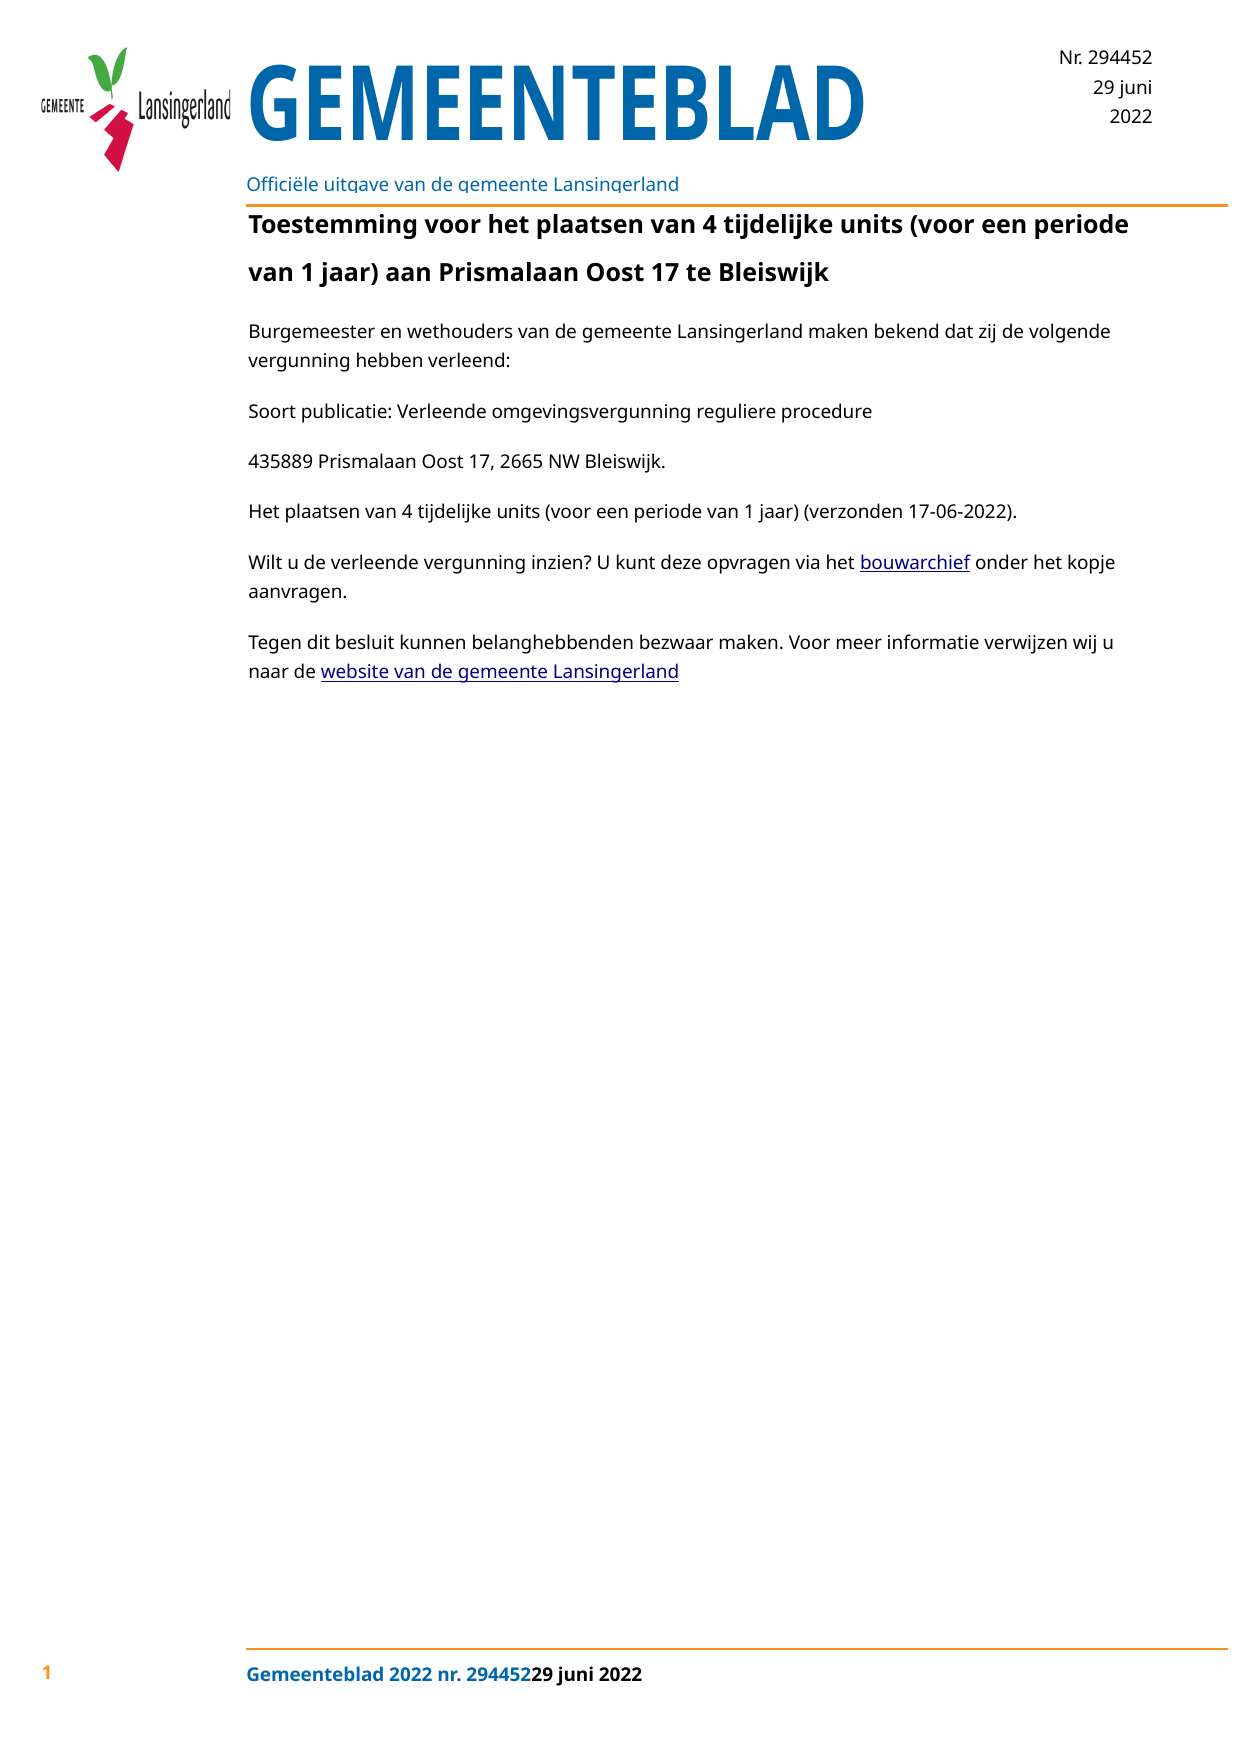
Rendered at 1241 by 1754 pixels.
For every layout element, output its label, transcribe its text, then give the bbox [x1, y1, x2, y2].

text Soort publicatie: Verleende omgevingsvergunning reguliere procedure [248, 398, 1152, 424]
text Toestemming voor het plaatsen van 4 tijdelijke units (voor een periode van 1 jaar) aan Prismalaan Oost 17 te Bleiswijk [248, 207, 1152, 288]
text Tegen dit besluit kunnen belanghebbenden bezwaar maken. Voor meer informatie verwijzen wij u naar de website van de gemeente Lansingerland [248, 629, 1152, 684]
picture [41, 47, 231, 172]
text Het plaatsen van 4 tijdelijke units (voor een periode van 1 jaar) (verzonden 17-06-2022). [248, 499, 1152, 524]
text Wilt u de verleende vergunning inzien? U kunt deze opvragen via het bouwarchief onder het kopje aanvragen. [248, 549, 1152, 604]
text Burgemeester en wethouders van de gemeente Lansingerland maken bekend dat zij de volgende vergunning hebben verleend: [248, 318, 1152, 373]
text 435889 Prismalaan Oost 17, 2665 NW Bleiswijk. [248, 448, 1152, 474]
